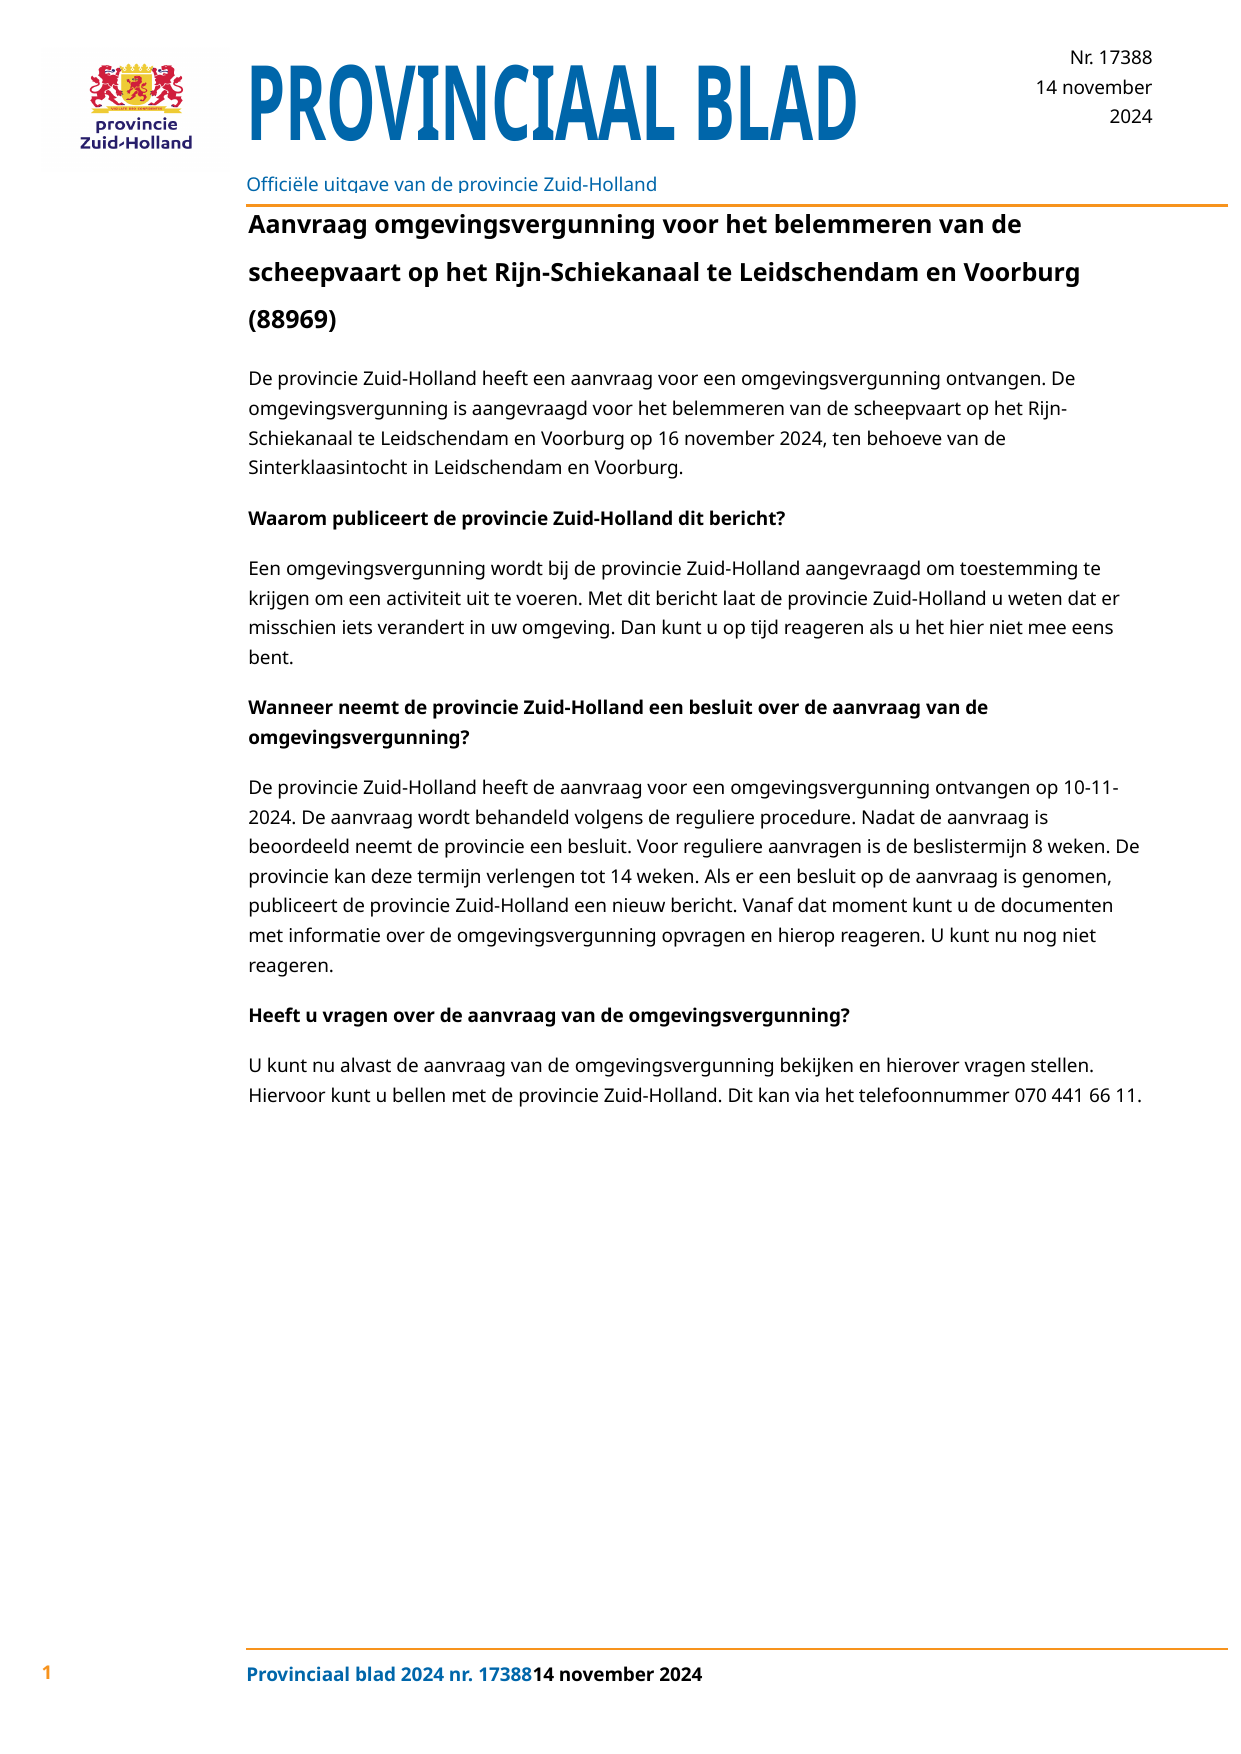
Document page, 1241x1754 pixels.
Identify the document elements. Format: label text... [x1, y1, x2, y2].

text Aanvraag omgevingsvergunning voor het belemmeren van de scheepvaart op het Rijn-Schiekanaal te Leidschendam en Voorburg (88969) [248, 207, 1152, 336]
picture [41, 47, 231, 172]
text Heeft u vragen over de aanvraag van de omgevingsvergunning? [248, 1002, 1152, 1028]
text Wanneer neemt de provincie Zuid-Holland een besluit over de aanvraag van de omgevingsvergunning? [248, 694, 1152, 749]
text De provincie Zuid-Holland heeft een aanvraag voor een omgevingsvergunning ontvangen. De omgevingsvergunning is aangevraagd voor het belemmeren van de scheepvaart op het Rijn-Schiekanaal te Leidschendam en Voorburg op 16 november 2024, ten behoeve van de Sinterklaasintocht in Leidschendam en Voorburg. [248, 366, 1152, 480]
text U kunt nu alvast de aanvraag van de omgevingsvergunning bekijken en hierover vragen stellen. Hiervoor kunt u bellen met de provincie Zuid-Holland. Dit kan via het telefoonnummer 070 441 66 11. [248, 1053, 1152, 1108]
text De provincie Zuid-Holland heeft de aanvraag voor een omgevingsvergunning ontvangen op 10-11-2024. De aanvraag wordt behandeld volgens de reguliere procedure. Nadat de aanvraag is beoordeeld neemt de provincie een besluit. Voor reguliere aanvragen is de beslistermijn 8 weken. De provincie kan deze termijn verlengen tot 14 weken. Als er een besluit op de aanvraag is genomen, publiceert de provincie Zuid-Holland een nieuw bericht. Vanaf dat moment kunt u de documenten met informatie over de omgevingsvergunning opvragen en hierop reageren. U kunt nu nog niet reageren. [248, 774, 1152, 977]
text Een omgevingsvergunning wordt bij de provincie Zuid-Holland aangevraagd om toestemming te krijgen om een activiteit uit te voeren. Met dit bericht laat de provincie Zuid-Holland u weten dat er misschien iets verandert in uw omgeving. Dan kunt u op tijd reageren als u het hier niet mee eens bent. [248, 555, 1152, 669]
text Waarom publiceert de provincie Zuid-Holland dit bericht? [248, 505, 1152, 530]
